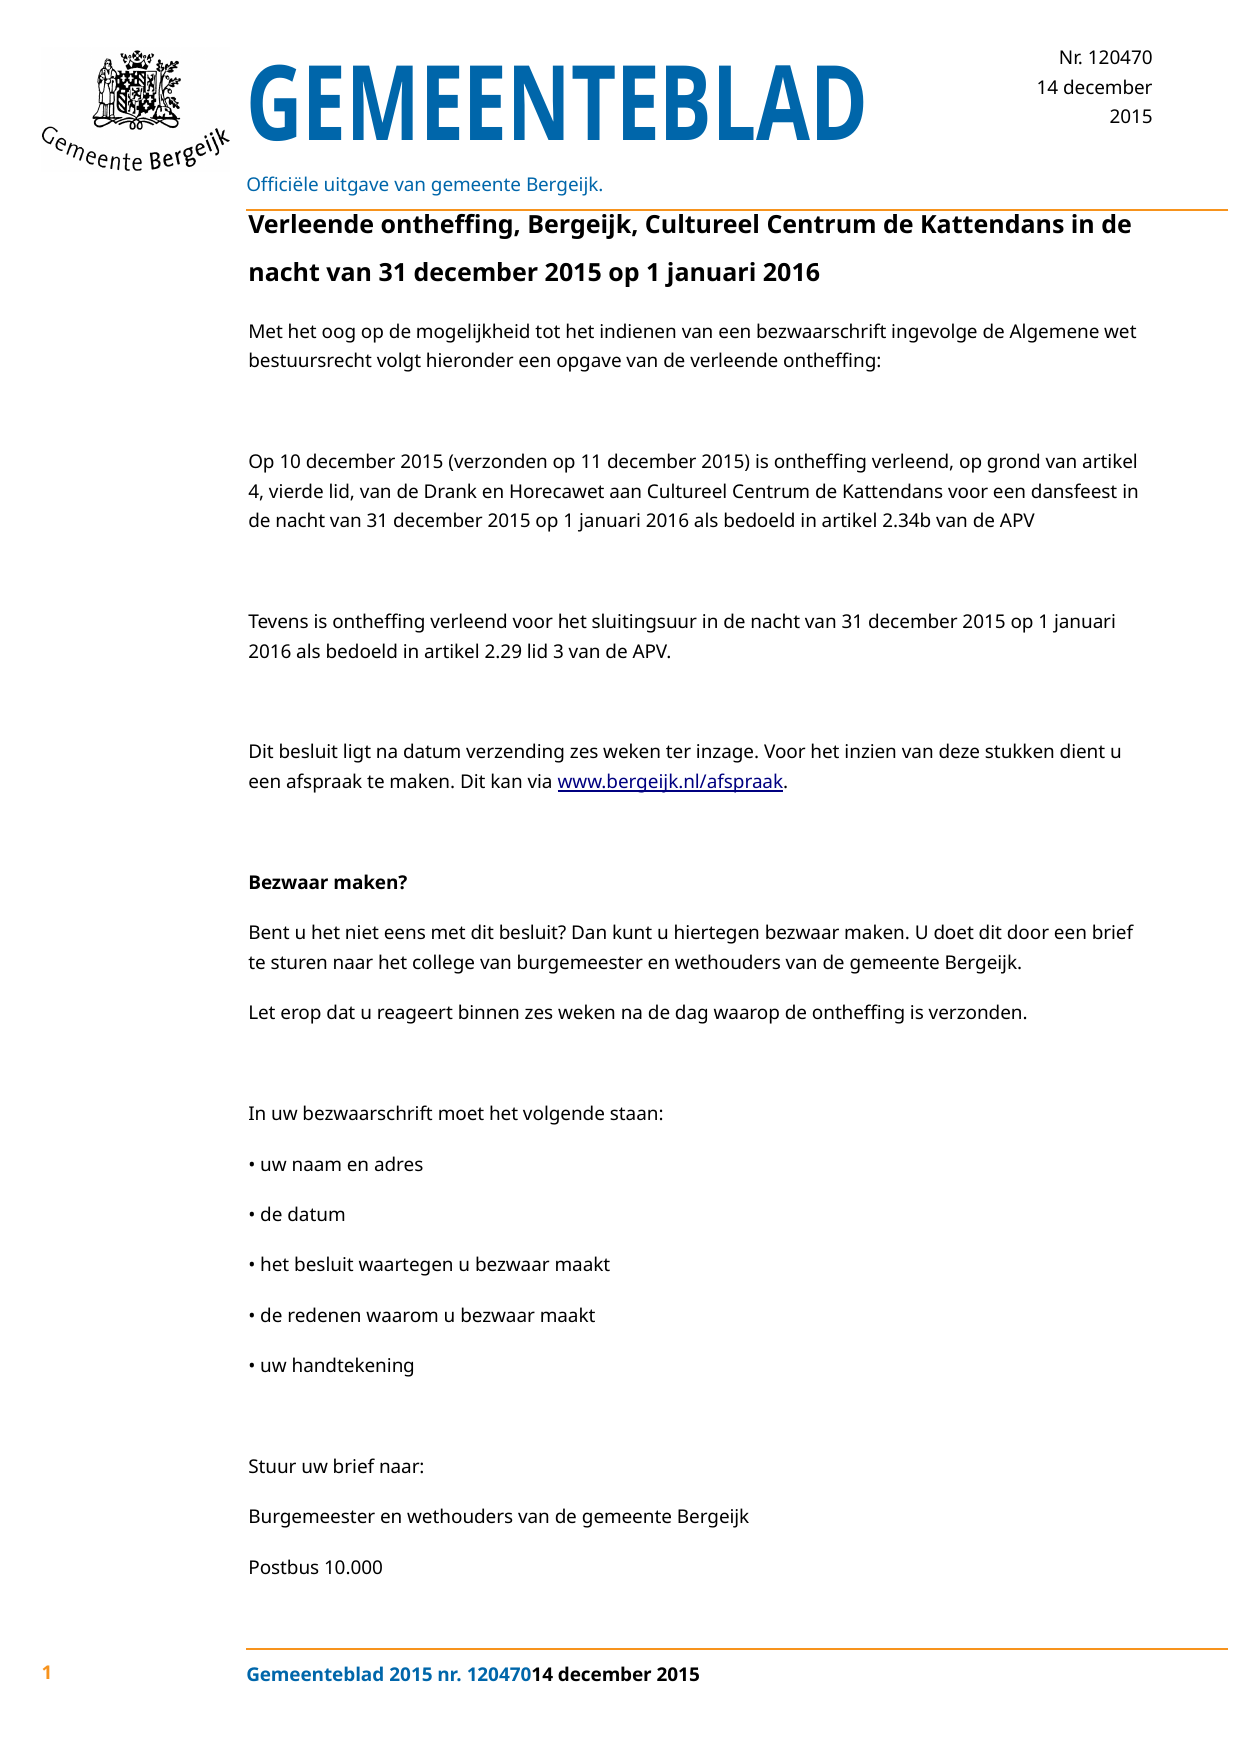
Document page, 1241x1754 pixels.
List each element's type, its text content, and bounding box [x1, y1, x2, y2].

text • de redenen waarom u bezwaar maakt [248, 1302, 1152, 1328]
text Bent u het niet eens met dit besluit? Dan kunt u hiertegen bezwaar maken. U doet dit door een brief te sturen naar het college van burgemeester en wethouders van de gemeente Bergeijk. [248, 919, 1152, 975]
text • de datum [248, 1201, 1152, 1227]
text Burgemeester en wethouders van de gemeente Bergeijk [248, 1504, 1152, 1529]
text • het besluit waartegen u bezwaar maakt [248, 1252, 1152, 1277]
text Dit besluit ligt na datum verzending zes weken ter inzage. Voor het inzien van deze stukken dient u een afspraak te maken. Dit kan via www.bergeijk.nl/afspraak. [248, 739, 1152, 794]
text • uw handtekening [248, 1352, 1152, 1378]
text In uw bezwaarschrift moet het volgende staan: [248, 1100, 1152, 1126]
text Stuur uw brief naar: [248, 1453, 1152, 1479]
text Verleende ontheffing, Bergeijk, Cultureel Centrum de Kattendans in de nacht van 31 december 2015 op 1 januari 2016 [248, 211, 1152, 288]
text Tevens is ontheffing verleend voor het sluitingsuur in de nacht van 31 december 2015 op 1 januari 2016 als bedoeld in artikel 2.29 lid 3 van de APV. [248, 608, 1152, 664]
text Let erop dat u reageert binnen zes weken na de dag waarop de ontheffing is verzonden. [248, 999, 1152, 1025]
text Met het oog op de mogelijkheid tot het indienen van een bezwaarschrift ingevolge de Algemene wet bestuursrecht volgt hieronder een opgave van de verleende ontheffing: [248, 318, 1152, 373]
text • uw naam en adres [248, 1151, 1152, 1177]
text Op 10 december 2015 (verzonden op 11 december 2015) is ontheffing verleend, op grond van artikel 4, vierde lid, van de Drank en Horecawet aan Cultureel Centrum de Kattendans voor een dansfeest in de nacht van 31 december 2015 op 1 januari 2016 als bedoeld in artikel 2.34b van de APV [248, 448, 1152, 533]
text Bezwaar maken? [248, 869, 1152, 895]
picture [41, 47, 231, 172]
text Postbus 10.000 [248, 1554, 1152, 1580]
